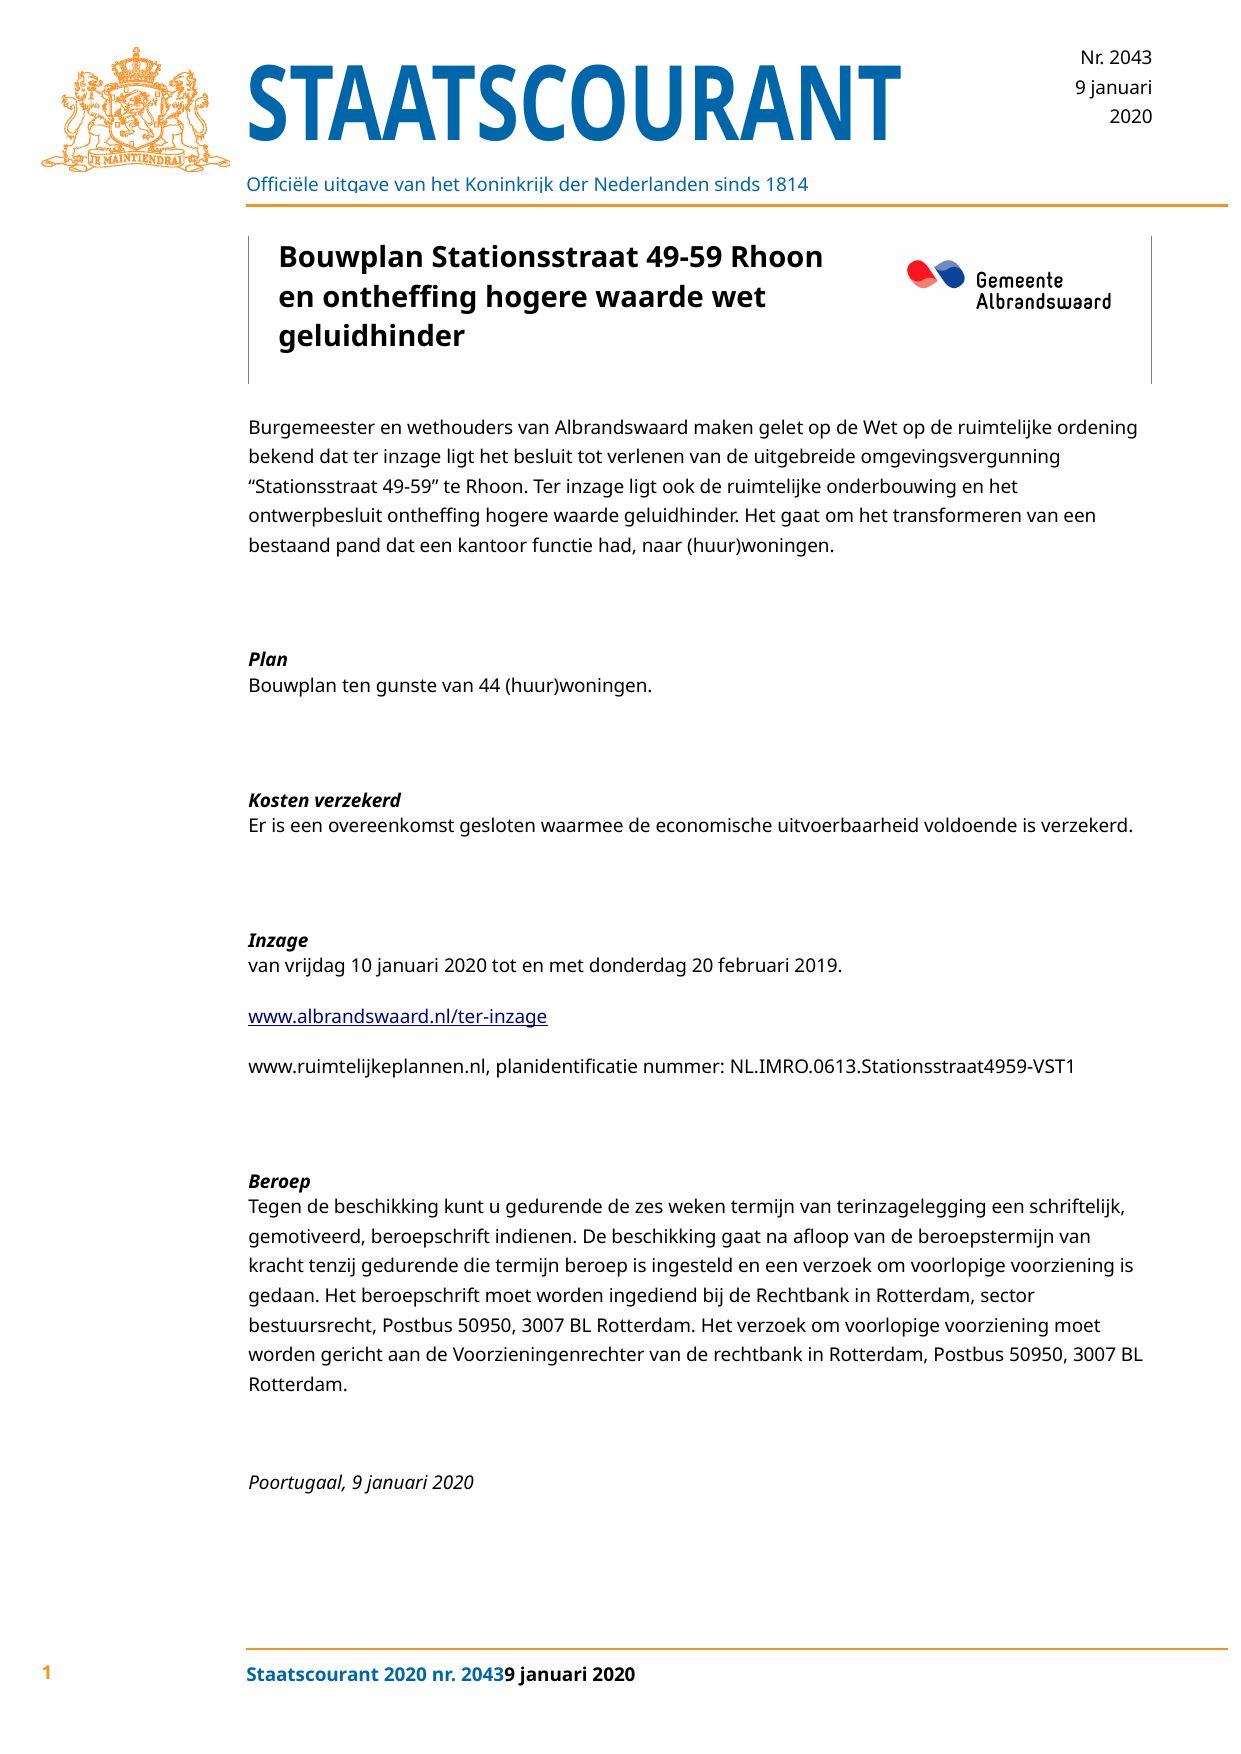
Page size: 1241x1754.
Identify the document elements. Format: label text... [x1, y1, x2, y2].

table_header Bouwplan Stationsstraat 49-59 Rhoon en ontheffing hogere waarde wet geluidhinder [249, 236, 850, 384]
text www.ruimtelijkeplannen.nl, planidentificatie nummer: NL.IMRO.0613.Stationsstraat4959-VST1 [248, 1053, 1152, 1079]
text Bouwplan ten gunste van 44 (huur)woningen. [248, 672, 1152, 698]
text Tegen de beschikking kunt u gedurende de zes weken termijn van terinzagelegging een schriftelijk, gemotiveerd, beroepschrift indienen. De beschikking gaat na afloop van de beroepstermijn van kracht tenzij gedurende die termijn beroep is ingesteld en een verzoek om voorlopige voorziening is gedaan. Het beroepschrift moet worden ingediend bij de Rechtbank in Rotterdam, sector bestuursrecht, Postbus 50950, 3007 BL Rotterdam. Het verzoek om voorlopige voorziening moet worden gericht aan de Voorzieningenrechter van de rechtbank in Rotterdam, Postbus 50950, 3007 BL Rotterdam. [248, 1193, 1152, 1397]
picture [882, 236, 1119, 319]
picture [41, 47, 231, 172]
text van vrijdag 10 januari 2020 tot en met donderdag 20 februari 2019. [248, 953, 1152, 978]
text Burgemeester en wethouders van Albrandswaard maken gelet op de Wet op de ruimtelijke ordening bekend dat ter inzage ligt het besluit tot verlenen van de uitgebreide omgevingsvergunning “Stationsstraat 49-59” te Rhoon. Ter inzage ligt ook de ruimtelijke onderbouwing en het ontwerpbesluit ontheffing hogere waarde geluidhinder. Het gaat om het transformeren van een bestaand pand dat een kantoor functie had, naar (huur)woningen. [248, 414, 1152, 558]
table_header [850, 236, 1151, 384]
text Poortugaal, 9 januari 2020 [248, 1469, 1152, 1495]
text Plan [248, 647, 1152, 672]
text www.albrandswaard.nl/ter-inzage [248, 1003, 1152, 1029]
text Beroep [248, 1168, 1152, 1193]
text Inzage [248, 927, 1152, 953]
text Kosten verzekerd [248, 787, 1152, 812]
text Er is een overeenkomst gesloten waarmee de economische uitvoerbaarheid voldoende is verzekerd. [248, 812, 1152, 838]
